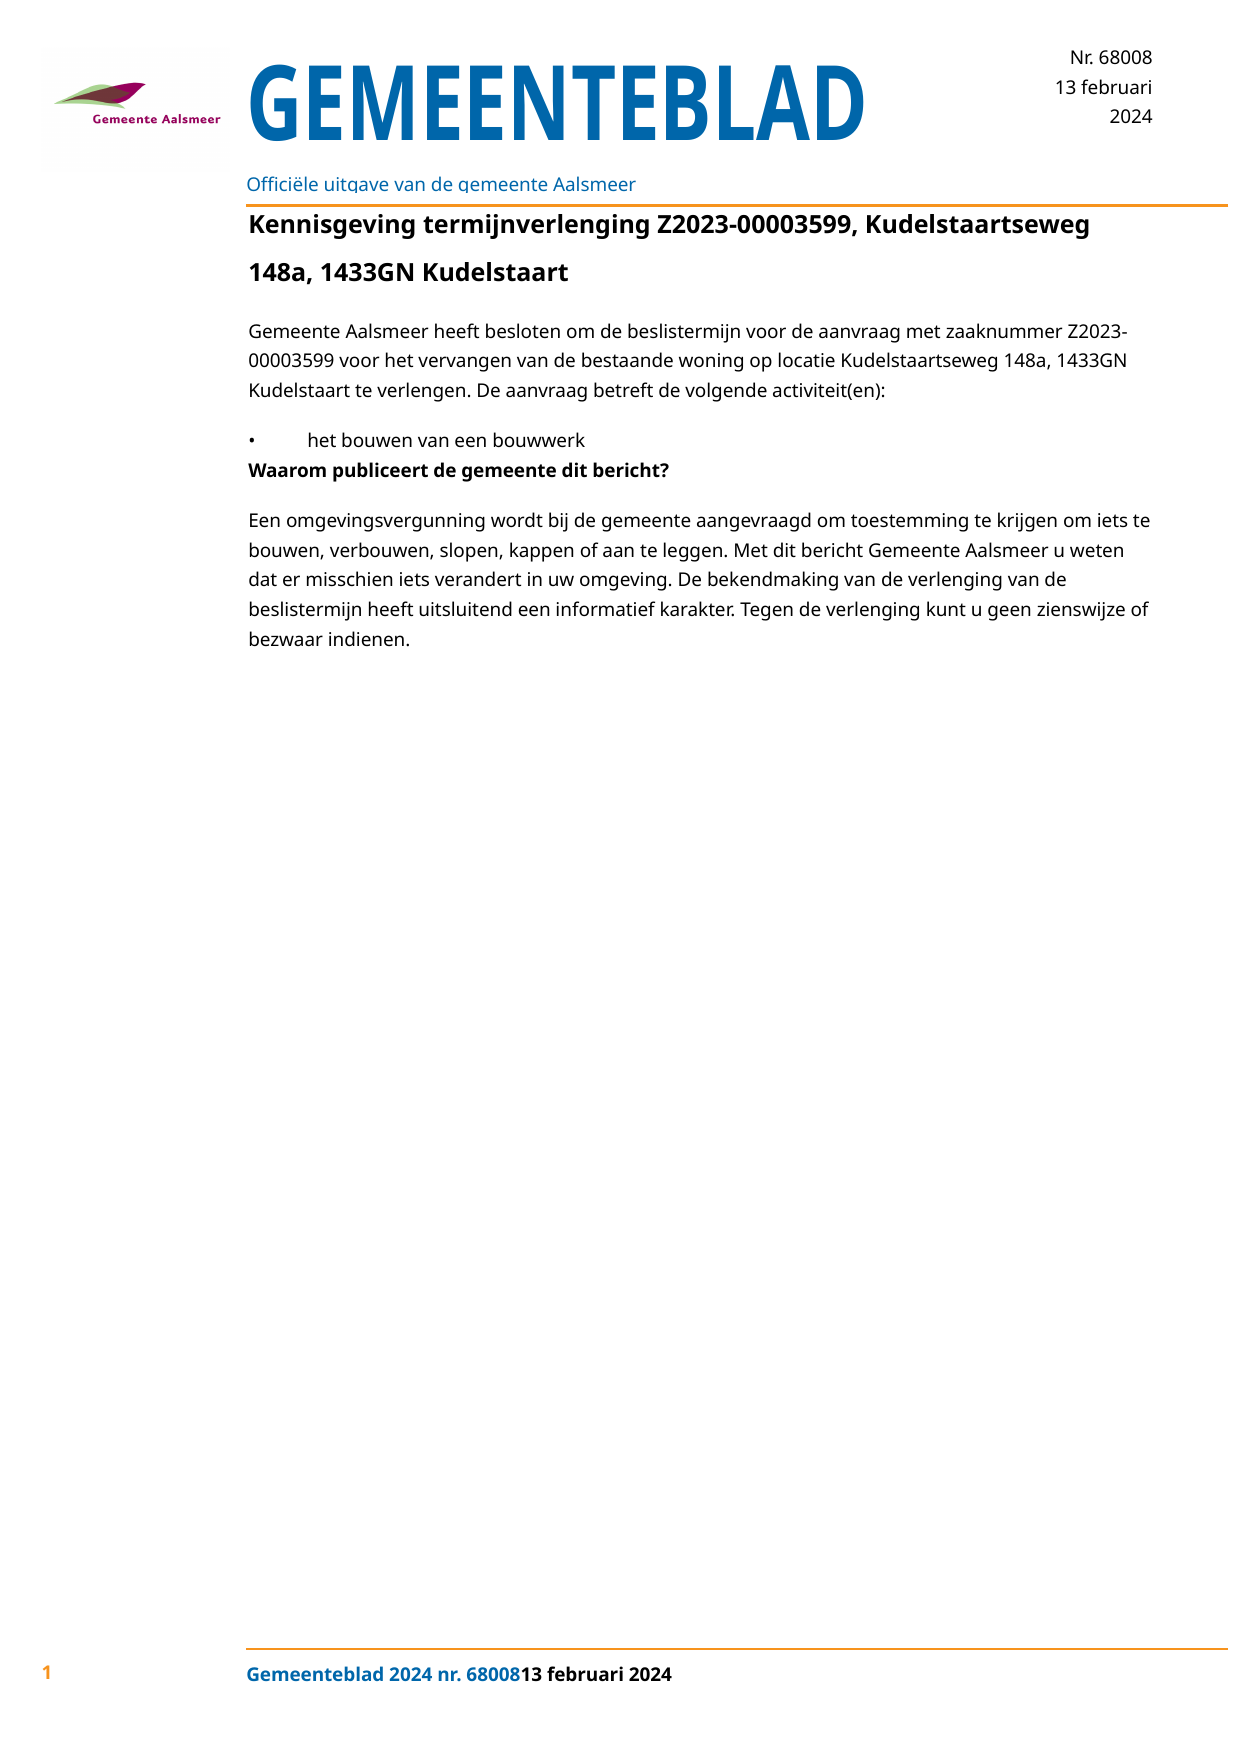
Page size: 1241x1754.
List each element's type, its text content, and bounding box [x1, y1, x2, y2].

text Waarom publiceert de gemeente dit bericht? [248, 457, 1152, 483]
picture [41, 47, 231, 172]
text Gemeente Aalsmeer heeft besloten om de beslistermijn voor de aanvraag met zaaknummer Z2023-00003599 voor het vervangen van de bestaande woning op locatie Kudelstaartseweg 148a, 1433GN Kudelstaart te verlengen. De aanvraag betreft de volgende activiteit(en): [248, 318, 1152, 403]
list het bouwen van een bouwwerk [248, 427, 1152, 453]
text Kennisgeving termijnverlenging Z2023-00003599, Kudelstaartseweg 148a, 1433GN Kudelstaart [248, 207, 1152, 288]
text Een omgevingsvergunning wordt bij de gemeente aangevraagd om toestemming te krijgen om iets te bouwen, verbouwen, slopen, kappen of aan te leggen. Met dit bericht Gemeente Aalsmeer u weten dat er misschien iets verandert in uw omgeving. De bekendmaking van de verlenging van de beslistermijn heeft uitsluitend een informatief karakter. Tegen de verlenging kunt u geen zienswijze of bezwaar indienen. [248, 507, 1152, 652]
